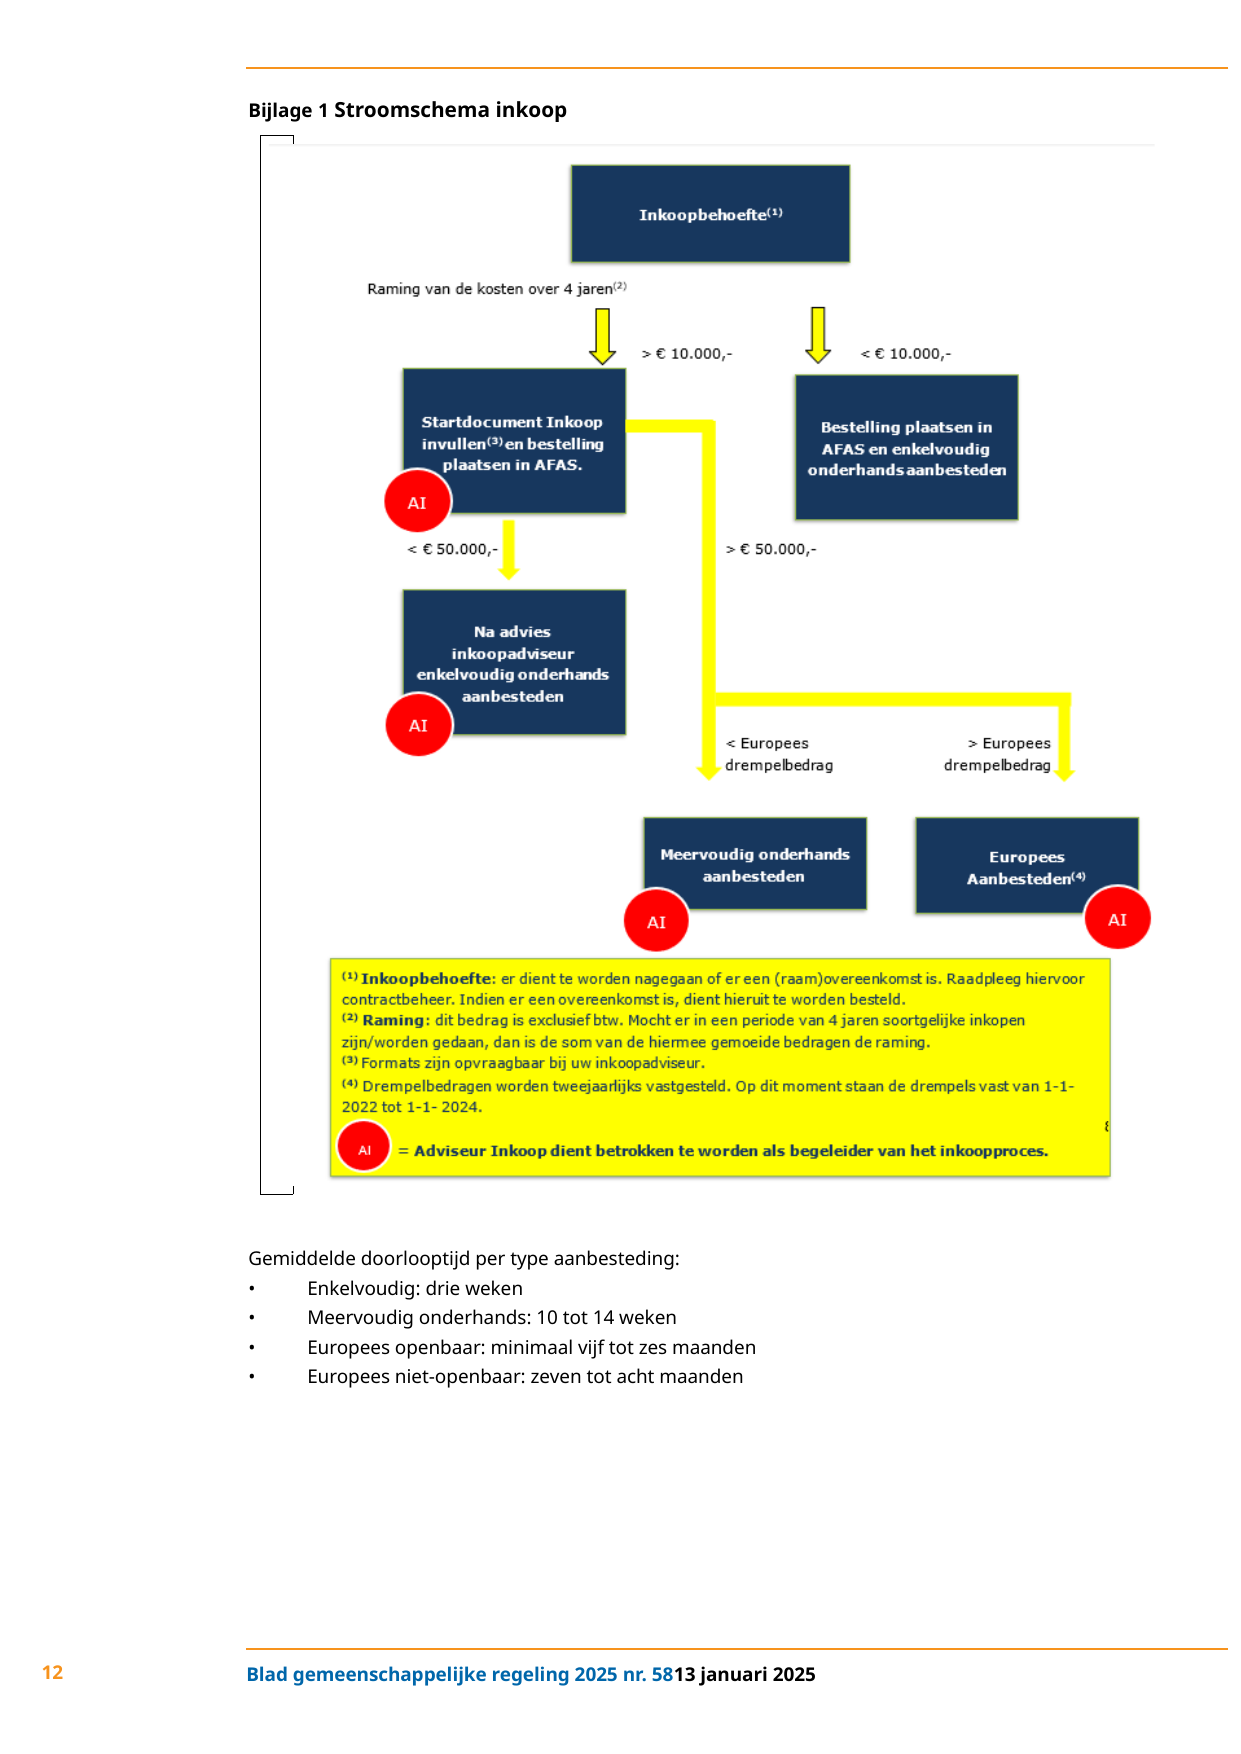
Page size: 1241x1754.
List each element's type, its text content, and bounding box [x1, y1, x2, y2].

picture [41, 47, 231, 172]
list Enkelvoudig: drie weken [248, 1275, 1152, 1301]
text Gemiddelde doorlooptijd per type aanbesteding: [248, 1245, 1152, 1271]
picture [268, 144, 1155, 1186]
list Europees openbaar: minimaal vijf tot zes maanden [248, 1334, 1152, 1360]
text Bijlage 1 Stroomschema inkoop [248, 95, 1152, 123]
list Meervoudig onderhands: 10 tot 14 weken [248, 1304, 1152, 1330]
list Europees niet-openbaar: zeven tot acht maanden [248, 1363, 1152, 1389]
